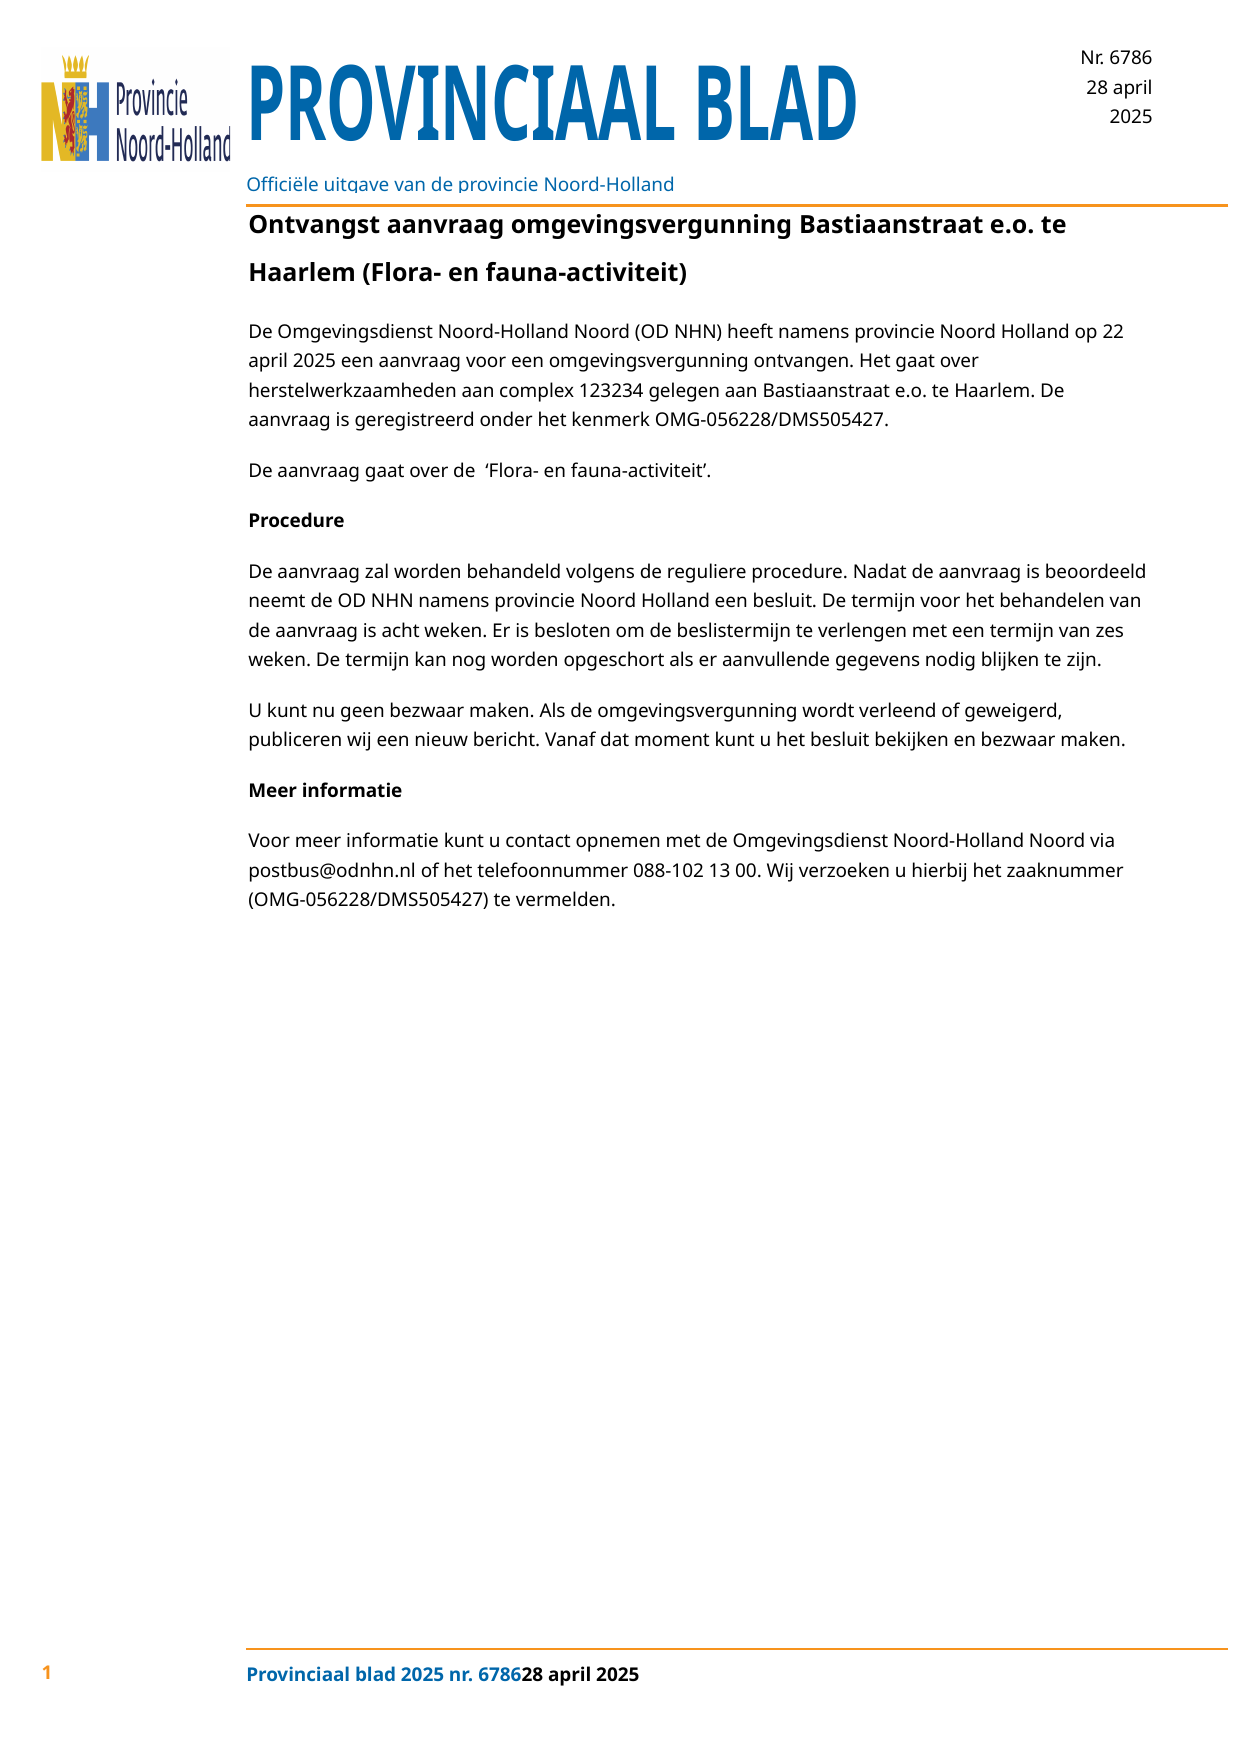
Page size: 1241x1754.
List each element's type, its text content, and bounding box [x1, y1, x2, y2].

picture [41, 47, 231, 172]
text Ontvangst aanvraag omgevingsvergunning Bastiaanstraat e.o. te Haarlem (Flora- en fauna-activiteit) [248, 207, 1152, 288]
text U kunt nu geen bezwaar maken. Als de omgevingsvergunning wordt verleend of geweigerd, publiceren wij een nieuw bericht. Vanaf dat moment kunt u het besluit bekijken en bezwaar maken. [248, 697, 1152, 752]
text De Omgevingsdienst Noord-Holland Noord (OD NHN) heeft namens provincie Noord Holland op 22 april 2025 een aanvraag voor een omgevingsvergunning ontvangen. Het gaat over herstelwerkzaamheden aan complex 123234 gelegen aan Bastiaanstraat e.o. te Haarlem. De aanvraag is geregistreerd onder het kenmerk OMG-056228/DMS505427. [248, 318, 1152, 432]
text De aanvraag zal worden behandeld volgens de reguliere procedure. Nadat de aanvraag is beoordeeld neemt de OD NHN namens provincie Noord Holland een besluit. De termijn voor het behandelen van de aanvraag is acht weken. Er is besloten om de beslistermijn te verlengen met een termijn van zes weken. De termijn kan nog worden opgeschort als er aanvullende gegevens nodig blijken te zijn. [248, 558, 1152, 672]
text De aanvraag gaat over de ‘Flora- en fauna-activiteit’. [248, 457, 1152, 483]
text Voor meer informatie kunt u contact opnemen met de Omgevingsdienst Noord-Holland Noord via postbus@odnhn.nl of het telefoonnummer 088-102 13 00. Wij verzoeken u hierbij het zaaknummer (OMG-056228/DMS505427) te vermelden. [248, 827, 1152, 912]
text Procedure [248, 507, 1152, 533]
text Meer informatie [248, 777, 1152, 803]
